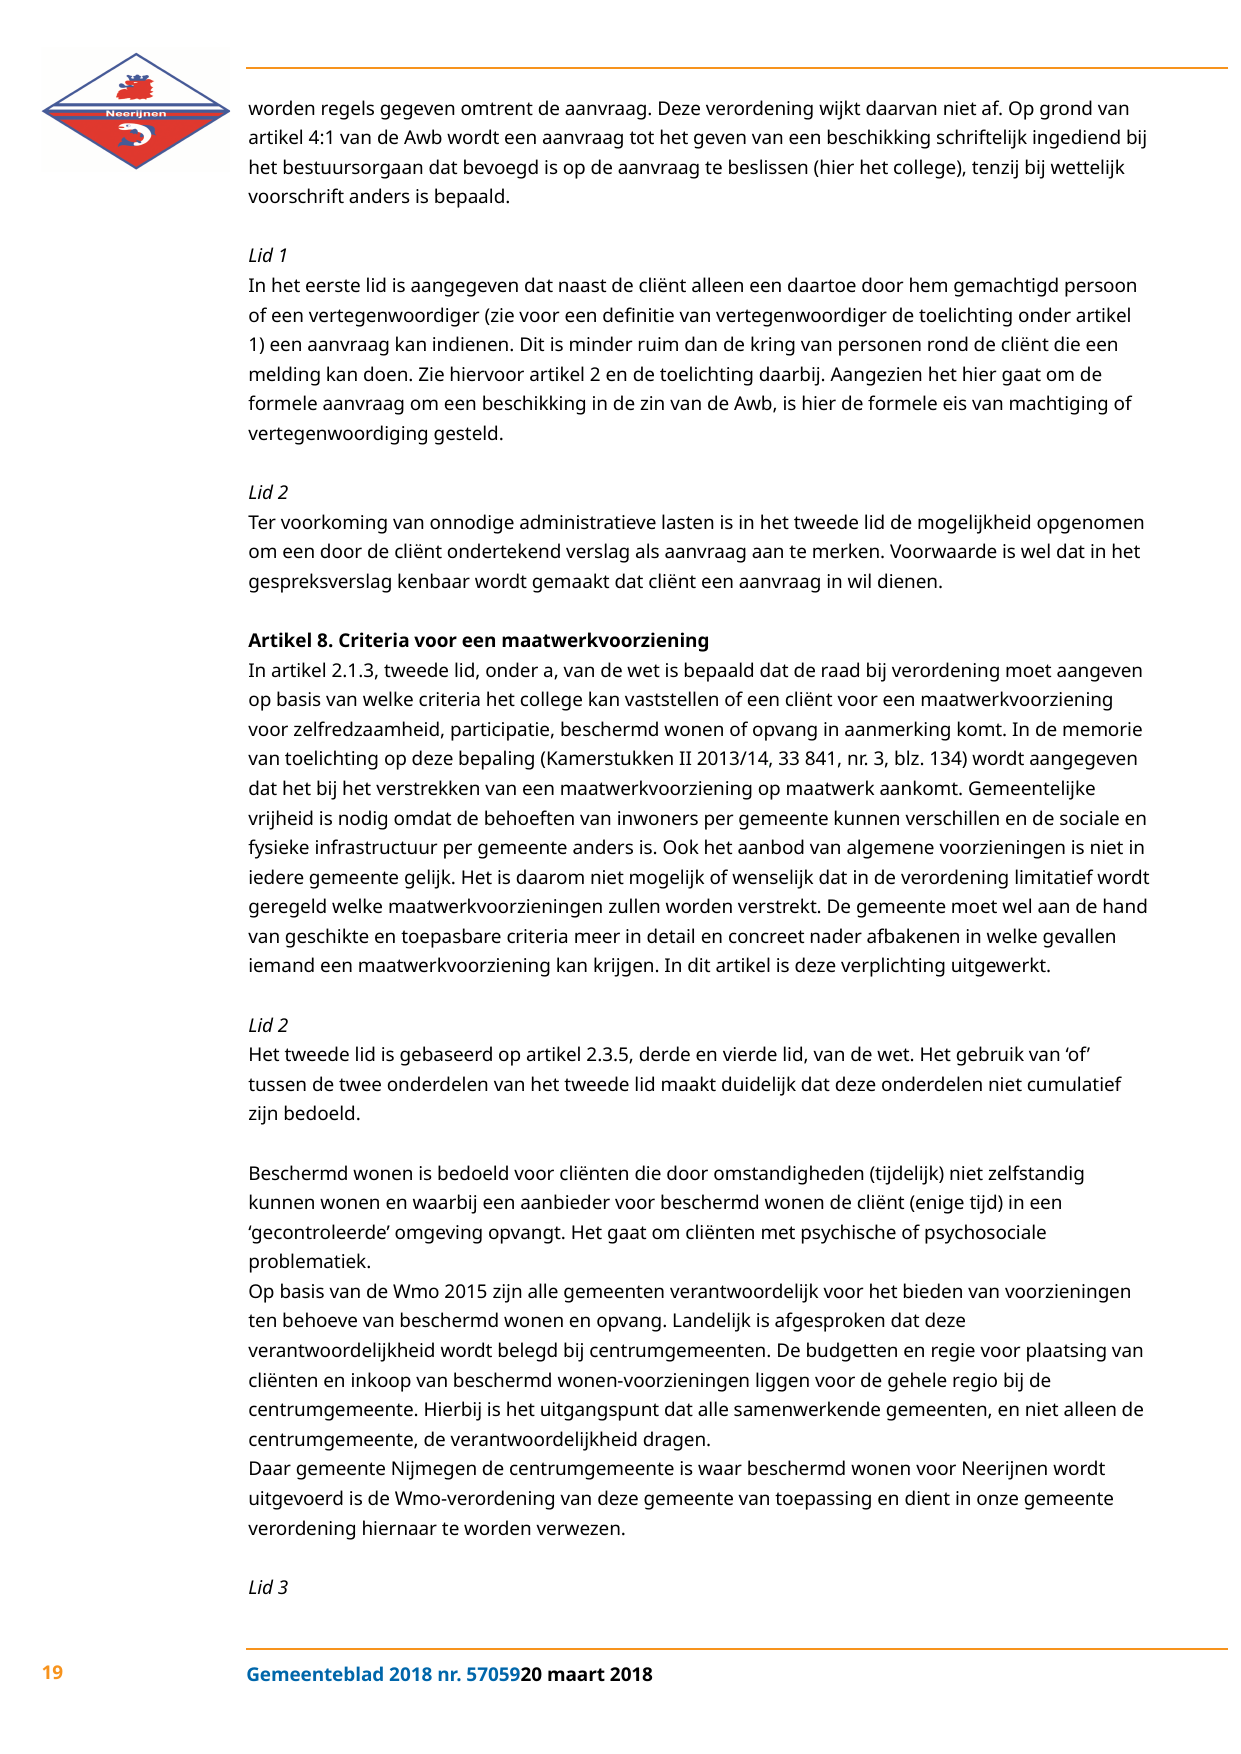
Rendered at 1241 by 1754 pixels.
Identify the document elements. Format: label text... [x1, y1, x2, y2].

text Lid 1 [248, 243, 1152, 268]
text worden regels gegeven omtrent de aanvraag. Deze verordening wijkt daarvan niet af. Op grond van artikel 4:1 van de Awb wordt een aanvraag tot het geven van een beschikking schriftelijk ingediend bij het bestuursorgaan dat bevoegd is op de aanvraag te beslissen (hier het college), tenzij bij wettelijk voorschrift anders is bepaald. [248, 95, 1152, 209]
text Beschermd wonen is bedoeld voor cliënten die door omstandigheden (tijdelijk) niet zelfstandig kunnen wonen en waarbij een aanbieder voor beschermd wonen de cliënt (enige tijd) in een ‘gecontroleerde’ omgeving opvangt. Het gaat om cliënten met psychische of psychosociale problematiek. [248, 1160, 1152, 1274]
text Lid 3 [248, 1574, 1152, 1600]
text Het tweede lid is gebaseerd op artikel 2.3.5, derde en vierde lid, van de wet. Het gebruik van ‘of’ tussen de twee onderdelen van het tweede lid maakt duidelijk dat deze onderdelen niet cumulatief zijn bedoeld. [248, 1041, 1152, 1126]
text In artikel 2.1.3, tweede lid, onder a, van de wet is bepaald dat de raad bij verordening moet aangeven op basis van welke criteria het college kan vaststellen of een cliënt voor een maatwerkvoorziening voor zelfredzaamheid, participatie, beschermd wonen of opvang in aanmerking komt. In de memorie van toelichting op deze bepaling (Kamerstukken II 2013/14, 33 841, nr. 3, blz. 134) wordt aangegeven dat het bij het verstrekken van een maatwerkvoorziening op maatwerk aankomt. Gemeentelijke vrijheid is nodig omdat de behoeften van inwoners per gemeente kunnen verschillen en de sociale en fysieke infrastructuur per gemeente anders is. Ook het aanbod van algemene voorzieningen is niet in iedere gemeente gelijk. Het is daarom niet mogelijk of wenselijk dat in de verordening limitatief wordt geregeld welke maatwerkvoorzieningen zullen worden verstrekt. De gemeente moet wel aan de hand van geschikte en toepasbare criteria meer in detail en concreet nader afbakenen in welke gevallen iemand een maatwerkvoorziening kan krijgen. In dit artikel is deze verplichting uitgewerkt. [248, 657, 1152, 978]
text Ter voorkoming van onnodige administratieve lasten is in het tweede lid de mogelijkheid opgenomen om een door de cliënt ondertekend verslag als aanvraag aan te merken. Voorwaarde is wel dat in het gespreksverslag kenbaar wordt gemaakt dat cliënt een aanvraag in wil dienen. [248, 509, 1152, 594]
text Lid 2 [248, 479, 1152, 505]
text Lid 2 [248, 1012, 1152, 1038]
picture [41, 47, 231, 172]
text Daar gemeente Nijmegen de centrumgemeente is waar beschermd wonen voor Neerijnen wordt uitgevoerd is de Wmo-verordening van deze gemeente van toepassing en dient in onze gemeente verordening hiernaar te worden verwezen. [248, 1456, 1152, 1541]
text Artikel 8. Criteria voor een maatwerkvoorziening [248, 627, 1152, 653]
text Op basis van de Wmo 2015 zijn alle gemeenten verantwoordelijk voor het bieden van voorzieningen ten behoeve van beschermd wonen en opvang. Landelijk is afgesproken dat deze verantwoordelijkheid wordt belegd bij centrumgemeenten. De budgetten en regie voor plaatsing van cliënten en inkoop van beschermd wonen-voorzieningen liggen voor de gehele regio bij de centrumgemeente. Hierbij is het uitgangspunt dat alle samenwerkende gemeenten, en niet alleen de centrumgemeente, de verantwoordelijkheid dragen. [248, 1278, 1152, 1452]
text In het eerste lid is aangegeven dat naast de cliënt alleen een daartoe door hem gemachtigd persoon of een vertegenwoordiger (zie voor een definitie van vertegenwoordiger de toelichting onder artikel 1) een aanvraag kan indienen. Dit is minder ruim dan de kring van personen rond de cliënt die een melding kan doen. Zie hiervoor artikel 2 en de toelichting daarbij. Aangezien het hier gaat om de formele aanvraag om een beschikking in de zin van de Awb, is hier de formele eis van machtiging of vertegenwoordiging gesteld. [248, 272, 1152, 446]
